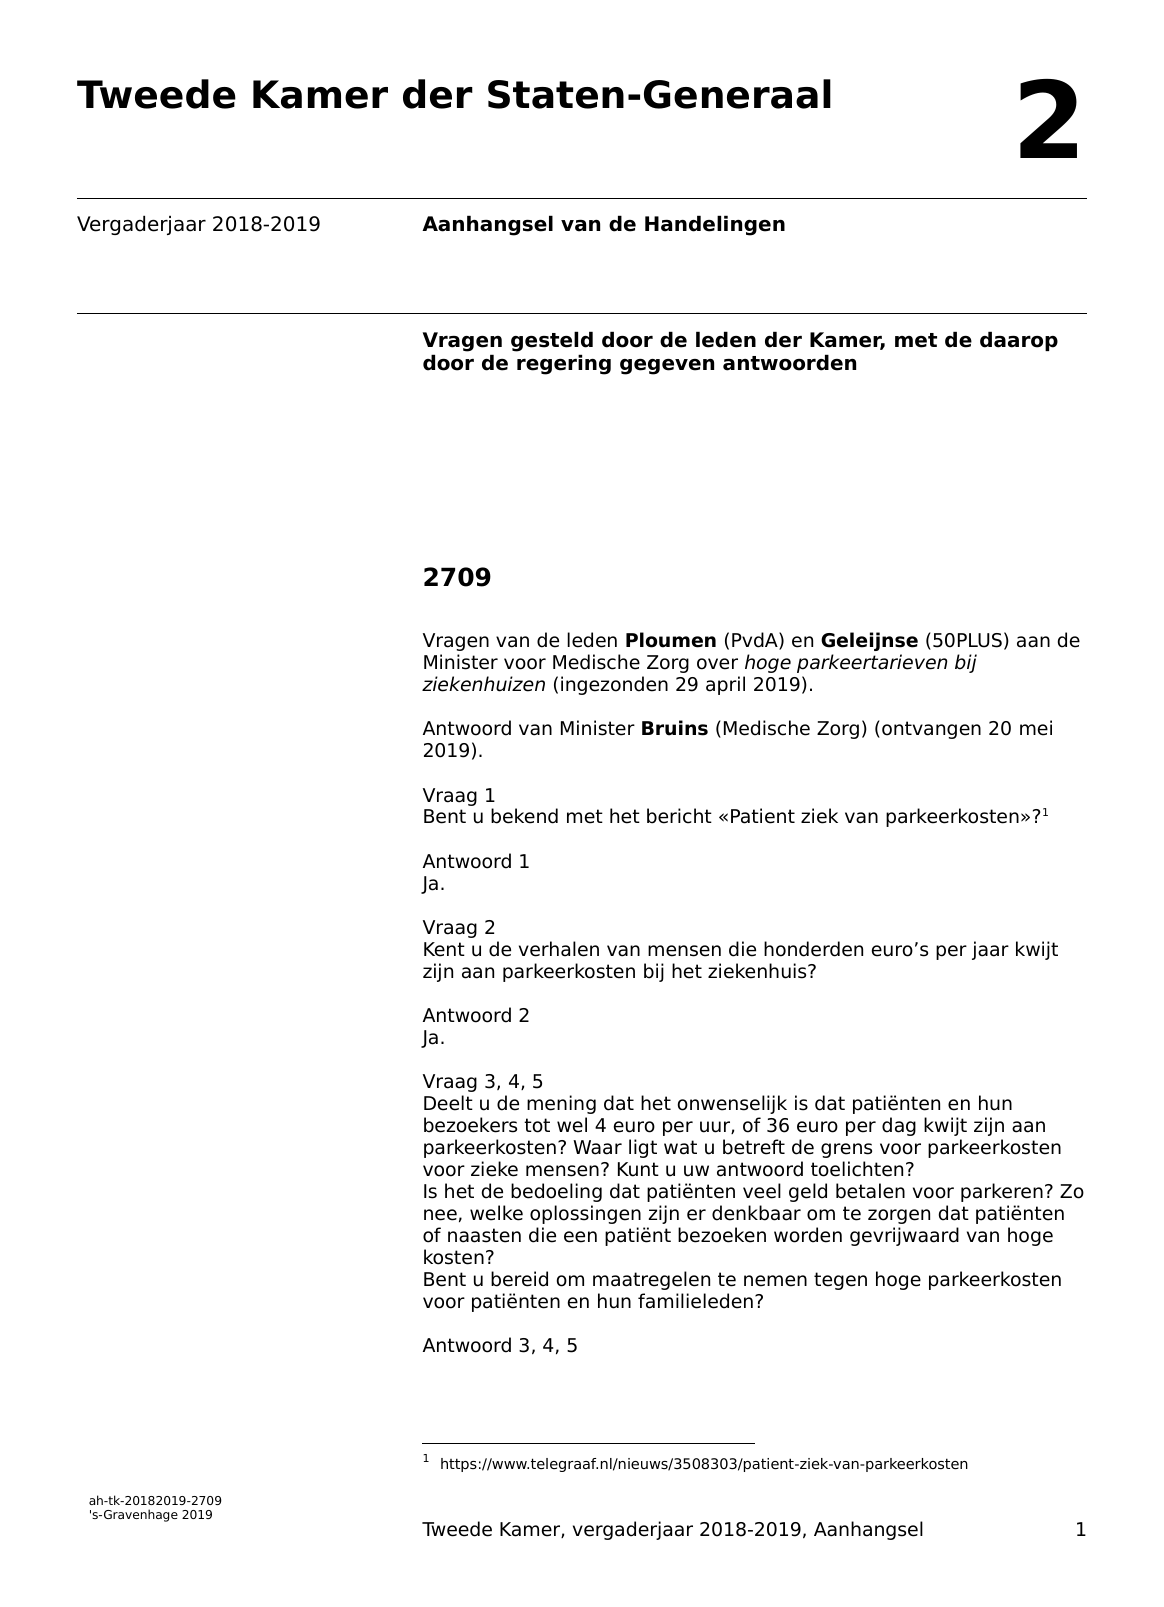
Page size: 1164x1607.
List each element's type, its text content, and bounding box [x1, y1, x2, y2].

text https://www.telegraaf.nl/nieuws/3508303/patient-ziek-van-parkeerkosten [422, 1452, 1087, 1474]
table_cell [77, 314, 422, 375]
text Vraag 2 [422, 917, 1087, 939]
text Antwoord 2 [422, 1005, 1087, 1027]
text 's-Gravenhage 2019 [88, 1508, 323, 1522]
text Bent u bekend met het bericht «Patient ziek van parkeerkosten»? [422, 806, 1087, 828]
table_header Tweede Kamer der Staten-Generaal [77, 59, 886, 198]
text Antwoord 3, 4, 5 [422, 1335, 1087, 1357]
text Ja. [422, 1027, 1087, 1049]
text Deelt u de mening dat het onwenselijk is dat patiënten en hun bezoekers tot wel 4 euro per uur, of 36 euro per dag kwijt zijn aan parkeerkosten? Waar ligt wat u betreft de grens voor parkeerkosten voor zieke mensen? Kunt u uw antwoord toelichten? [422, 1093, 1087, 1181]
text Antwoord 1 [422, 851, 1087, 873]
text Vraag 3, 4, 5 [422, 1071, 1087, 1093]
table_header 2 [886, 59, 1087, 198]
table_cell Aanhangsel van de Handelingen [422, 199, 1087, 313]
text ah-tk-20182019-2709 [88, 1494, 323, 1508]
table_cell Vragen gesteld door de leden der Kamer, met de daarop door de regering gegeven antwoorden [422, 314, 1087, 375]
table_cell Vergaderjaar 2018-2019 [77, 199, 422, 313]
text Is het de bedoeling dat patiënten veel geld betalen voor parkeren? Zo nee, welke oplossingen zijn er denkbaar om te zorgen dat patiënten of naasten die een patiënt bezoeken worden gevrijwaard van hoge kosten? [422, 1181, 1087, 1269]
text Vragen van de leden Ploumen (PvdA) en Geleijnse (50PLUS) aan de Minister voor Medische Zorg over hoge parkeertarieven bij ziekenhuizen (ingezonden 29 april 2019). [422, 630, 1087, 696]
text 2709 [422, 563, 1087, 592]
text Antwoord van Minister Bruins (Medische Zorg) (ontvangen 20 mei 2019). [422, 718, 1087, 762]
text Ja. [422, 873, 1087, 894]
text Vraag 1 [422, 784, 1087, 806]
text Kent u de verhalen van mensen die honderden euro’s per jaar kwijt zijn aan parkeerkosten bij het ziekenhuis? [422, 939, 1087, 983]
text Bent u bereid om maatregelen te nemen tegen hoge parkeerkosten voor patiënten en hun familieleden? [422, 1269, 1087, 1313]
